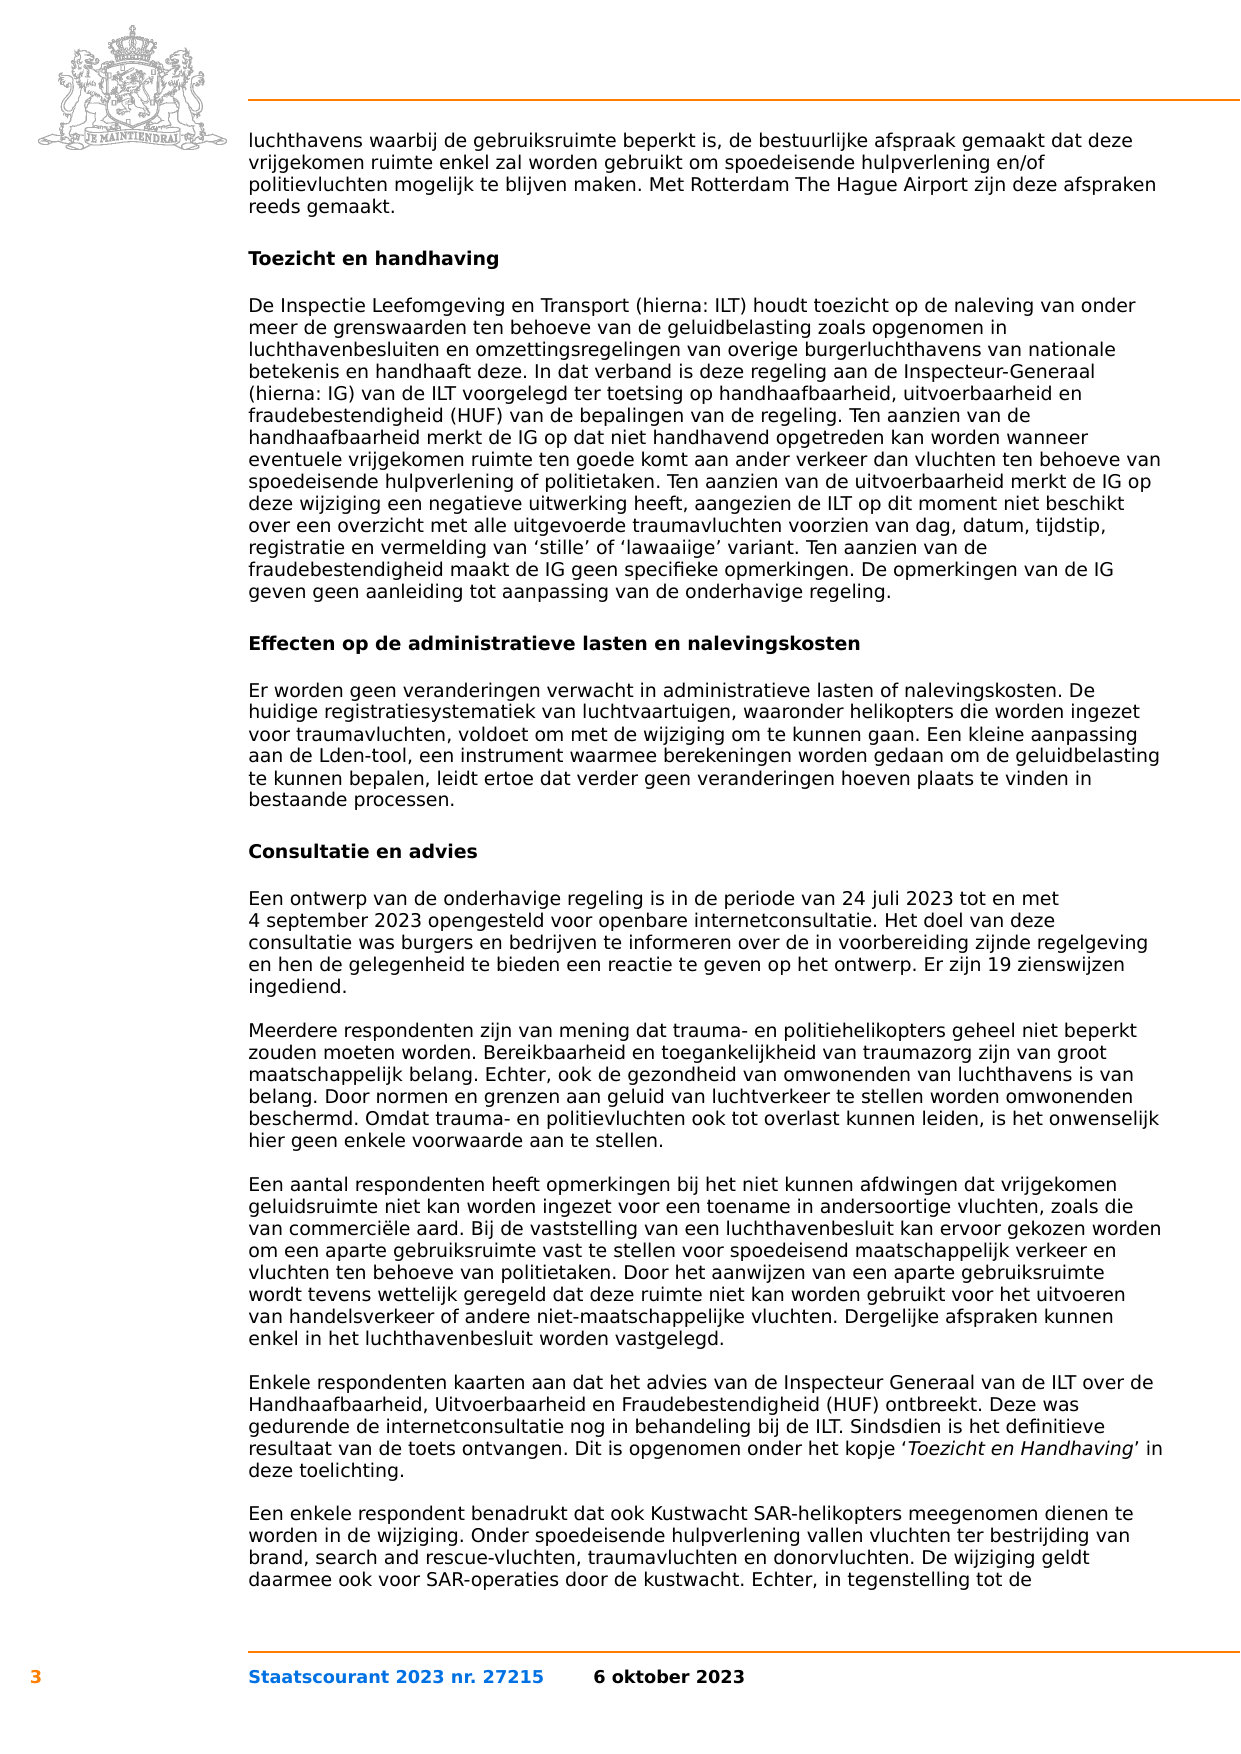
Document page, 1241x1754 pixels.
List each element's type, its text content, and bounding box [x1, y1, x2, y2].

text De Inspectie Leefomgeving en Transport (hierna: ILT) houdt toezicht op de naleving van onder meer de grenswaarden ten behoeve van de geluidbelasting zoals opgenomen in luchthavenbesluiten en omzettingsregelingen van overige burgerluchthavens van nationale betekenis en handhaaft deze. In dat verband is deze regeling aan de Inspecteur-Generaal (hierna: IG) van de ILT voorgelegd ter toetsing op handhaafbaarheid, uitvoerbaarheid en fraudebestendigheid (HUF) van de bepalingen van de regeling. Ten aanzien van de handhaafbaarheid merkt de IG op dat niet handhavend opgetreden kan worden wanneer eventuele vrijgekomen ruimte ten goede komt aan ander verkeer dan vluchten ten behoeve van spoedeisende hulpverlening of politietaken. Ten aanzien van de uitvoerbaarheid merkt de IG op deze wijziging een negatieve uitwerking heeft, aangezien de ILT op dit moment niet beschikt over een overzicht met alle uitgevoerde traumavluchten voorzien van dag, datum, tijdstip, registratie en vermelding van ‘stille’ of ‘lawaaiige’ variant. Ten aanzien van de fraudebestendigheid maakt de IG geen specifieke opmerkingen. De opmerkingen van de IG geven geen aanleiding tot aanpassing van de onderhavige regeling. [248, 295, 1163, 602]
text luchthavens waarbij de gebruiksruimte beperkt is, de bestuurlijke afspraak gemaakt dat deze vrijgekomen ruimte enkel zal worden gebruikt om spoedeisende hulpverlening en/of politievluchten mogelijk te blijven maken. Met Rotterdam The Hague Airport zijn deze afspraken reeds gemaakt. [248, 130, 1163, 218]
subtitle Effecten op de administratieve lasten en nalevingskosten [248, 632, 1163, 654]
text Er worden geen veranderingen verwacht in administratieve lasten of nalevingskosten. De huidige registratiesystematiek van luchtvaartuigen, waaronder helikopters die worden ingezet voor traumavluchten, voldoet om met de wijziging om te kunnen gaan. Een kleine aanpassing aan de Lden-tool, een instrument waarmee berekeningen worden gedaan om de geluidbelasting te kunnen bepalen, leidt ertoe dat verder geen veranderingen hoeven plaats te vinden in bestaande processen. [248, 679, 1163, 811]
text Meerdere respondenten zijn van mening dat trauma- en politiehelikopters geheel niet beperkt zouden moeten worden. Bereikbaarheid en toegankelijkheid van traumazorg zijn van groot maatschappelijk belang. Echter, ook de gezondheid van omwonenden van luchthavens is van belang. Door normen en grenzen aan geluid van luchtverkeer te stellen worden omwonenden beschermd. Omdat trauma- en politievluchten ook tot overlast kunnen leiden, is het onwenselijk hier geen enkele voorwaarde aan te stellen. [248, 1020, 1163, 1152]
subtitle Toezicht en handhaving [248, 248, 1163, 270]
text Een ontwerp van de onderhavige regeling is in de periode van 24 juli 2023 tot en met 4 september 2023 opengesteld voor openbare internetconsultatie. Het doel van deze consultatie was burgers en bedrijven te informeren over de in voorbereiding zijnde regelgeving en hen de gelegenheid te bieden een reactie te geven op het ontwerp. Er zijn 19 zienswijzen ingediend. [248, 888, 1163, 998]
text Een aantal respondenten heeft opmerkingen bij het niet kunnen afdwingen dat vrijgekomen geluidsruimte niet kan worden ingezet voor een toename in andersoortige vluchten, zoals die van commerciële aard. Bij de vaststelling van een luchthavenbesluit kan ervoor gekozen worden om een aparte gebruiksruimte vast te stellen voor spoedeisend maatschappelijk verkeer en vluchten ten behoeve van politietaken. Door het aanwijzen van een aparte gebruiksruimte wordt tevens wettelijk geregeld dat deze ruimte niet kan worden gebruikt voor het uitvoeren van handelsverkeer of andere niet-maatschappelijke vluchten. Dergelijke afspraken kunnen enkel in het luchthavenbesluit worden vastgelegd. [248, 1174, 1163, 1350]
subtitle Consultatie en advies [248, 841, 1163, 863]
text Een enkele respondent benadrukt dat ook Kustwacht SAR-helikopters meegenomen dienen te worden in de wijziging. Onder spoedeisende hulpverlening vallen vluchten ter bestrijding van brand, search and rescue-vluchten, traumavluchten en donorvluchten. De wijziging geldt daarmee ook voor SAR-operaties door de kustwacht. Echter, in tegenstelling tot de [248, 1503, 1163, 1591]
picture [38, 25, 227, 150]
text Enkele respondenten kaarten aan dat het advies van de Inspecteur Generaal van de ILT over de Handhaafbaarheid, Uitvoerbaarheid en Fraudebestendigheid (HUF) ontbreekt. Deze was gedurende de internetconsultatie nog in behandeling bij de ILT. Sindsdien is het definitieve resultaat van de toets ontvangen. Dit is opgenomen onder het kopje ‘Toezicht en Handhaving’ in deze toelichting. [248, 1372, 1163, 1481]
